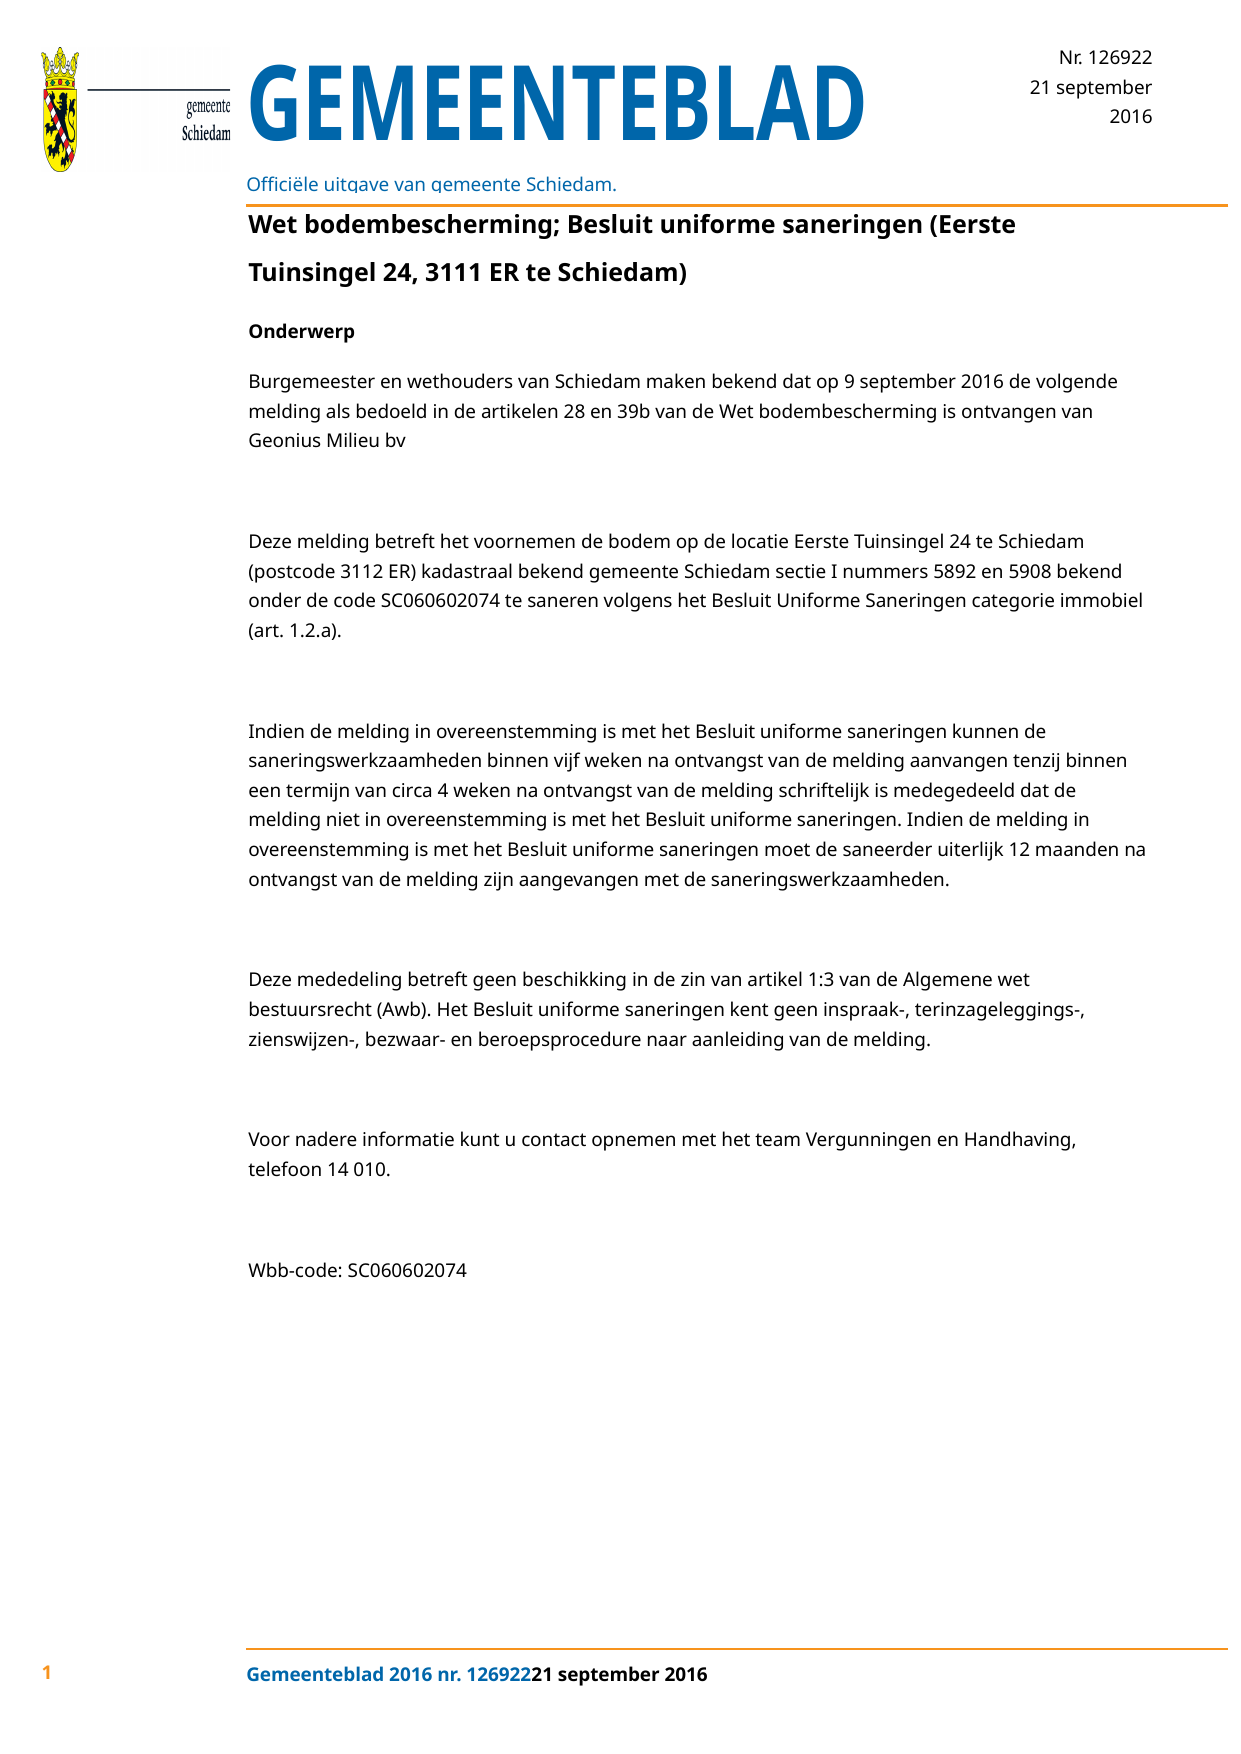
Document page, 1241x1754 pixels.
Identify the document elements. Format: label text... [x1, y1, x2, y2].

text Voor nadere informatie kunt u contact opnemen met het team Vergunningen en Handhaving, telefoon 14 010. [248, 1127, 1152, 1182]
text Burgemeester en wethouders van Schiedam maken bekend dat op 9 september 2016 de volgende melding als bedoeld in de artikelen 28 en 39b van de Wet bodembescherming is ontvangen van Geonius Milieu bv [248, 368, 1152, 453]
text Deze mededeling betreft geen beschikking in de zin van artikel 1:3 van de Algemene wet bestuursrecht (Awb). Het Besluit uniforme saneringen kent geen inspraak-, terinzageleggings-, zienswijzen-, bezwaar- en beroepsprocedure naar aanleiding van de melding. [248, 967, 1152, 1052]
text Deze melding betreft het voornemen de bodem op de locatie Eerste Tuinsingel 24 te Schiedam (postcode 3112 ER) kadastraal bekend gemeente Schiedam sectie I nummers 5892 en 5908 bekend onder de code SC060602074 te saneren volgens het Besluit Uniforme Saneringen categorie immobiel (art. 1.2.a). [248, 528, 1152, 643]
text Wet bodembescherming; Besluit uniforme saneringen (Eerste Tuinsingel 24, 3111 ER te Schiedam) [248, 207, 1152, 288]
picture [41, 47, 231, 172]
text Wbb-code: SC060602074 [248, 1257, 1152, 1283]
text Indien de melding in overeenstemming is met het Besluit uniforme saneringen kunnen de saneringswerkzaamheden binnen vijf weken na ontvangst van de melding aanvangen tenzij binnen een termijn van circa 4 weken na ontvangst van de melding schriftelijk is medegedeeld dat de melding niet in overeenstemming is met het Besluit uniforme saneringen. Indien de melding in overeenstemming is met het Besluit uniforme saneringen moet de saneerder uiterlijk 12 maanden na ontvangst van de melding zijn aangevangen met de saneringswerkzaamheden. [248, 718, 1152, 892]
text Onderwerp [248, 318, 1152, 344]
